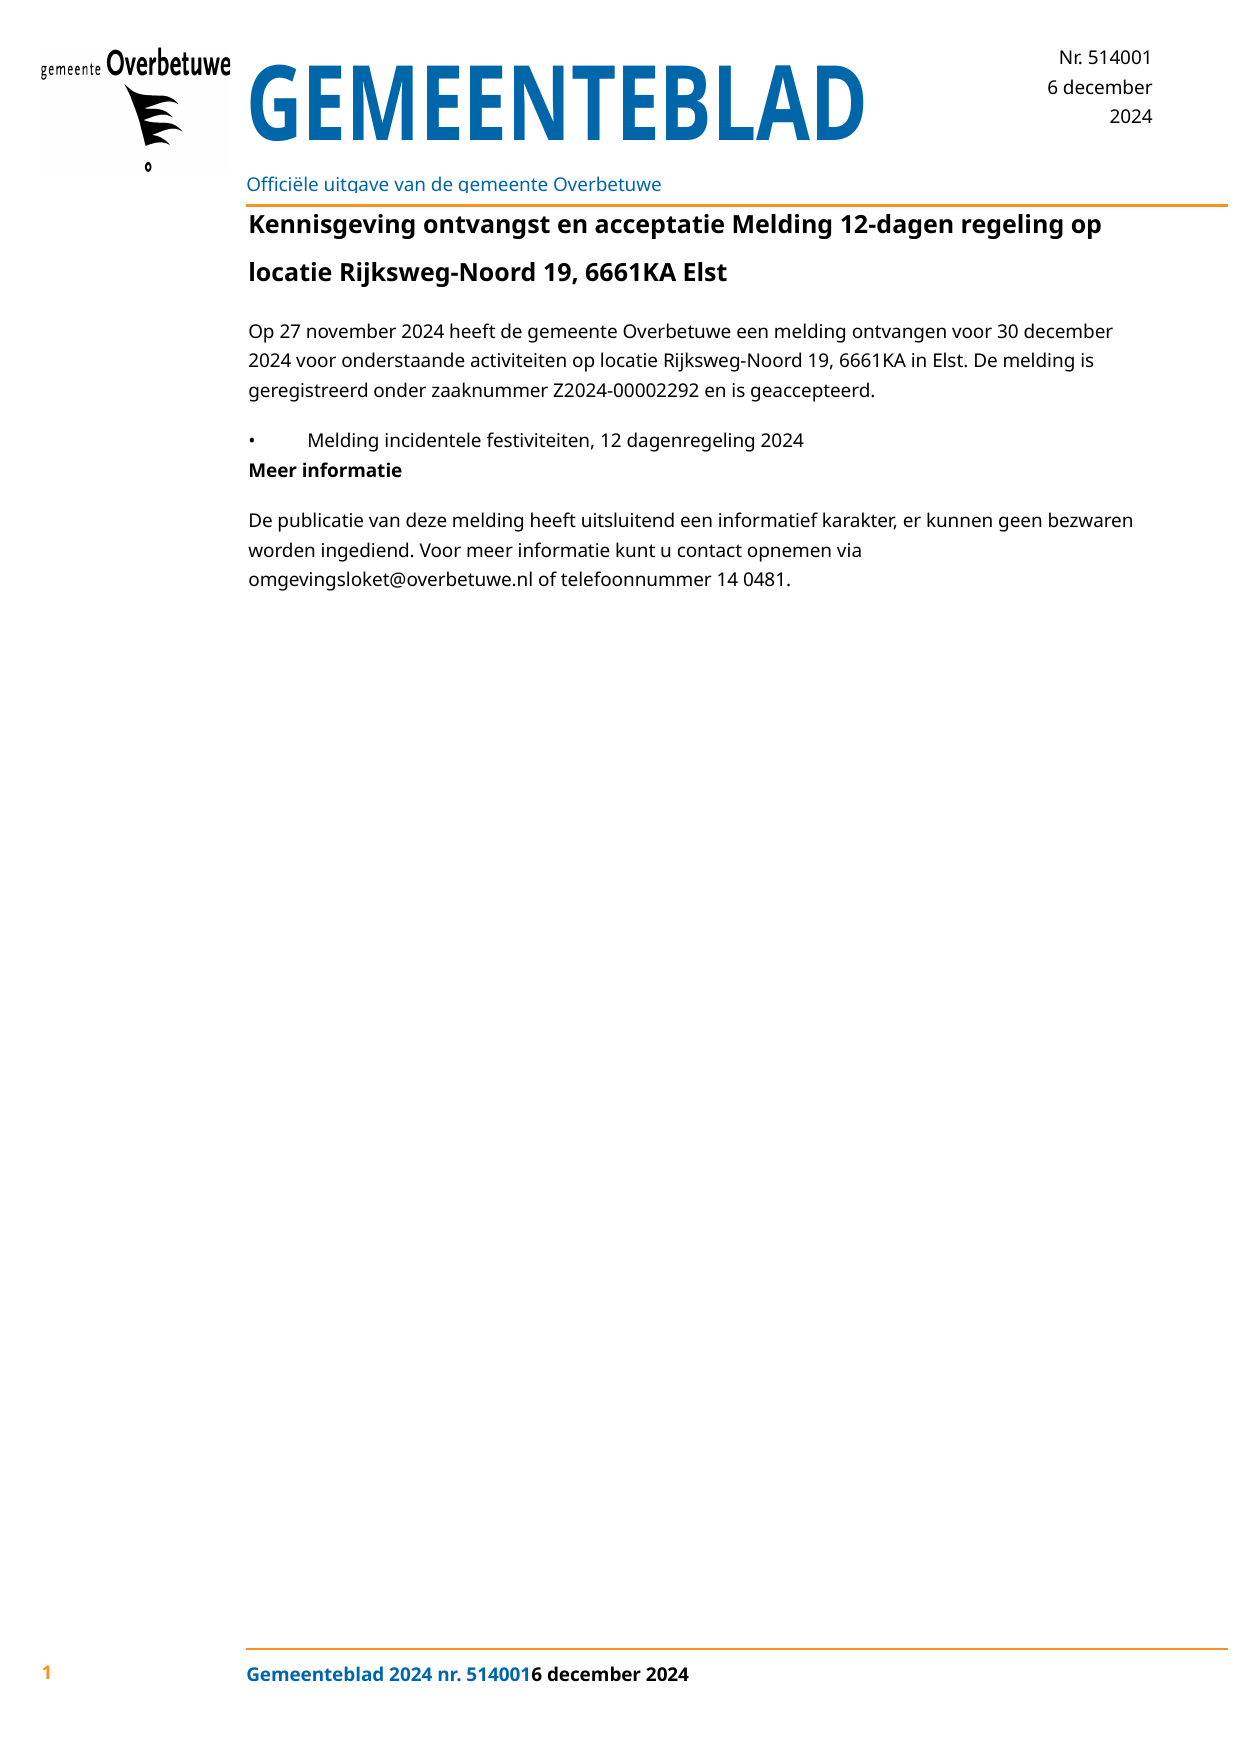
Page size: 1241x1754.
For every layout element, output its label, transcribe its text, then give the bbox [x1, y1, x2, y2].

text Op 27 november 2024 heeft de gemeente Overbetuwe een melding ontvangen voor 30 december 2024 voor onderstaande activiteiten op locatie Rijksweg-Noord 19, 6661KA in Elst. De melding is geregistreerd onder zaaknummer Z2024-00002292 en is geaccepteerd. [248, 318, 1152, 403]
text De publicatie van deze melding heeft uitsluitend een informatief karakter, er kunnen geen bezwaren worden ingediend. Voor meer informatie kunt u contact opnemen via omgevingsloket@overbetuwe.nl of telefoonnummer 14 0481. [248, 507, 1152, 592]
text Meer informatie [248, 457, 1152, 483]
text Kennisgeving ontvangst en acceptatie Melding 12-dagen regeling op locatie Rijksweg-Noord 19, 6661KA Elst [248, 207, 1152, 288]
list Melding incidentele festiviteiten, 12 dagenregeling 2024 [248, 427, 1152, 453]
picture [41, 47, 231, 172]
